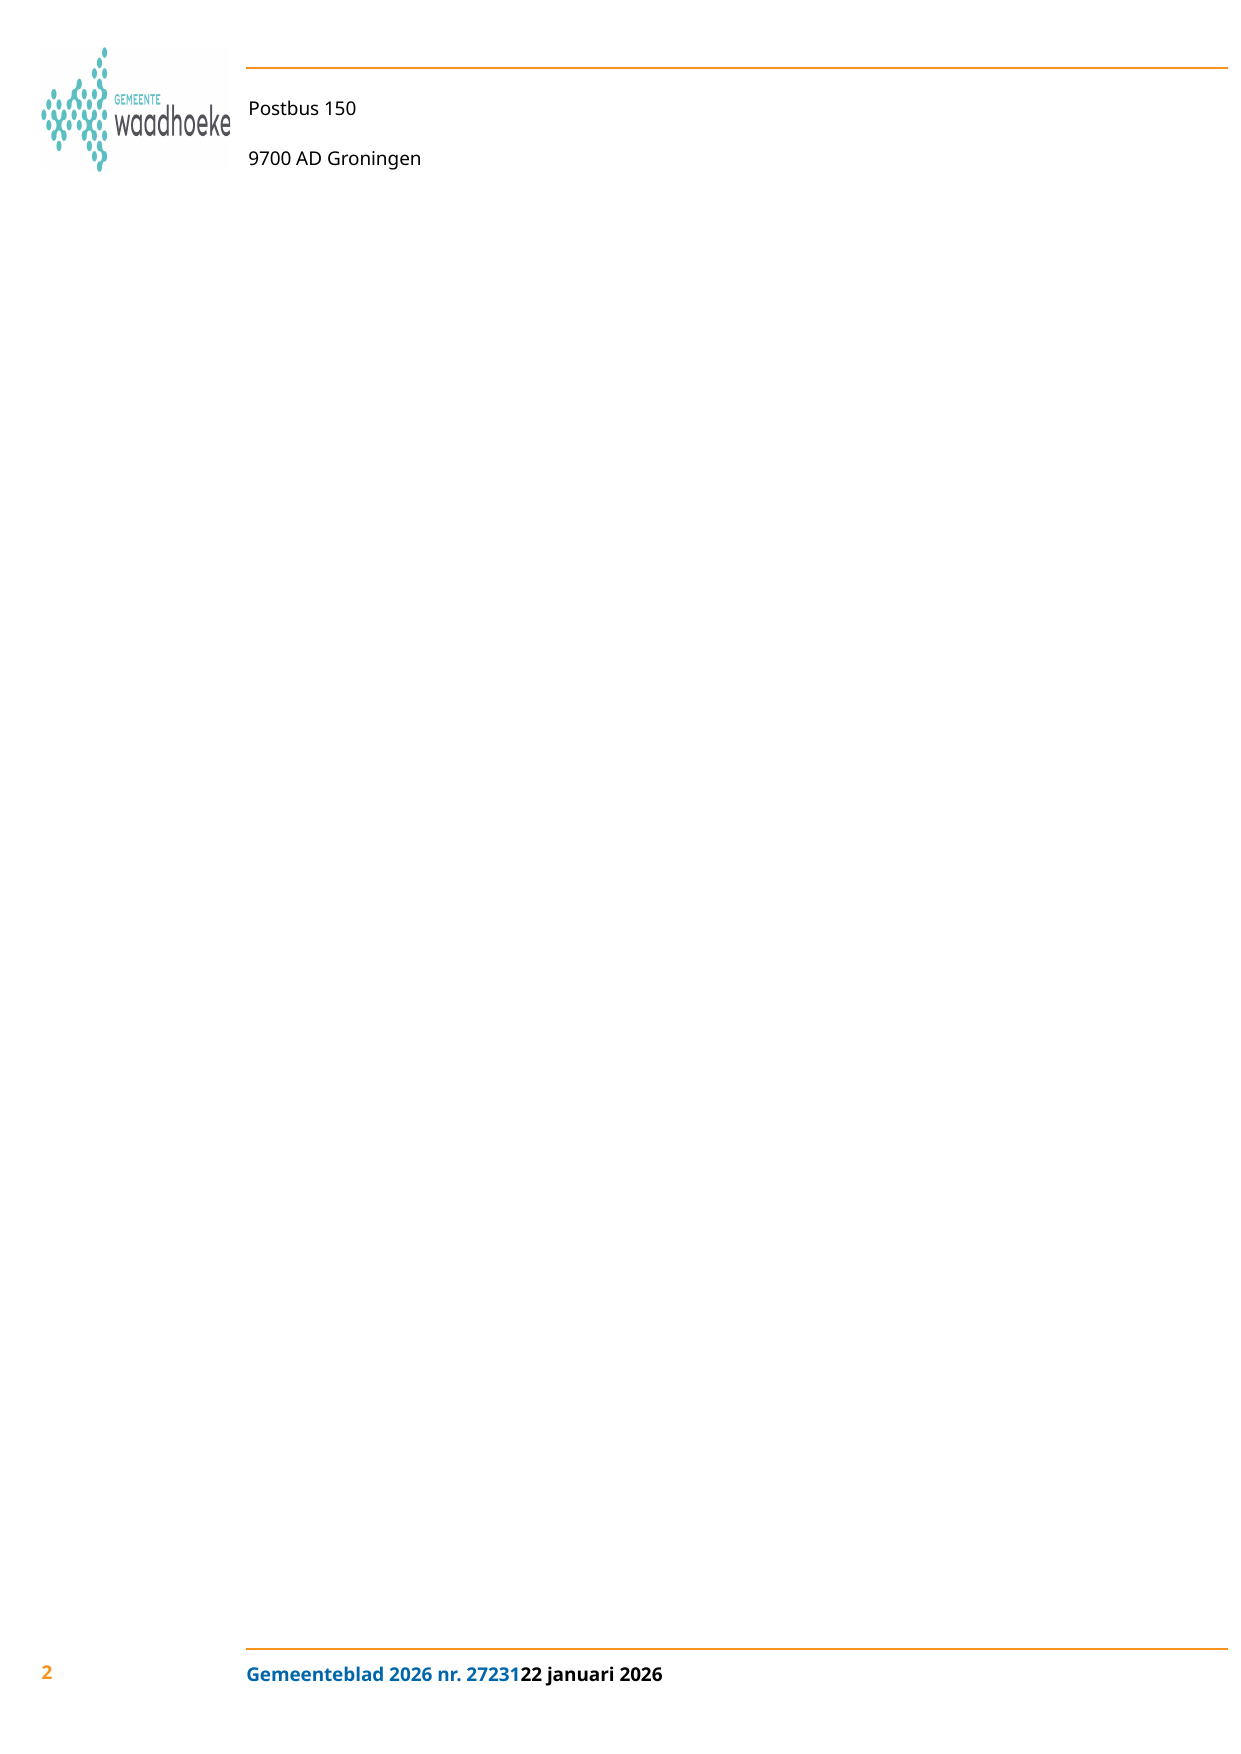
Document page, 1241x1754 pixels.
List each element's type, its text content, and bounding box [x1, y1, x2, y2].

picture [41, 47, 231, 172]
text Postbus 150 [248, 95, 1152, 121]
text 9700 AD Groningen [248, 145, 1152, 171]
